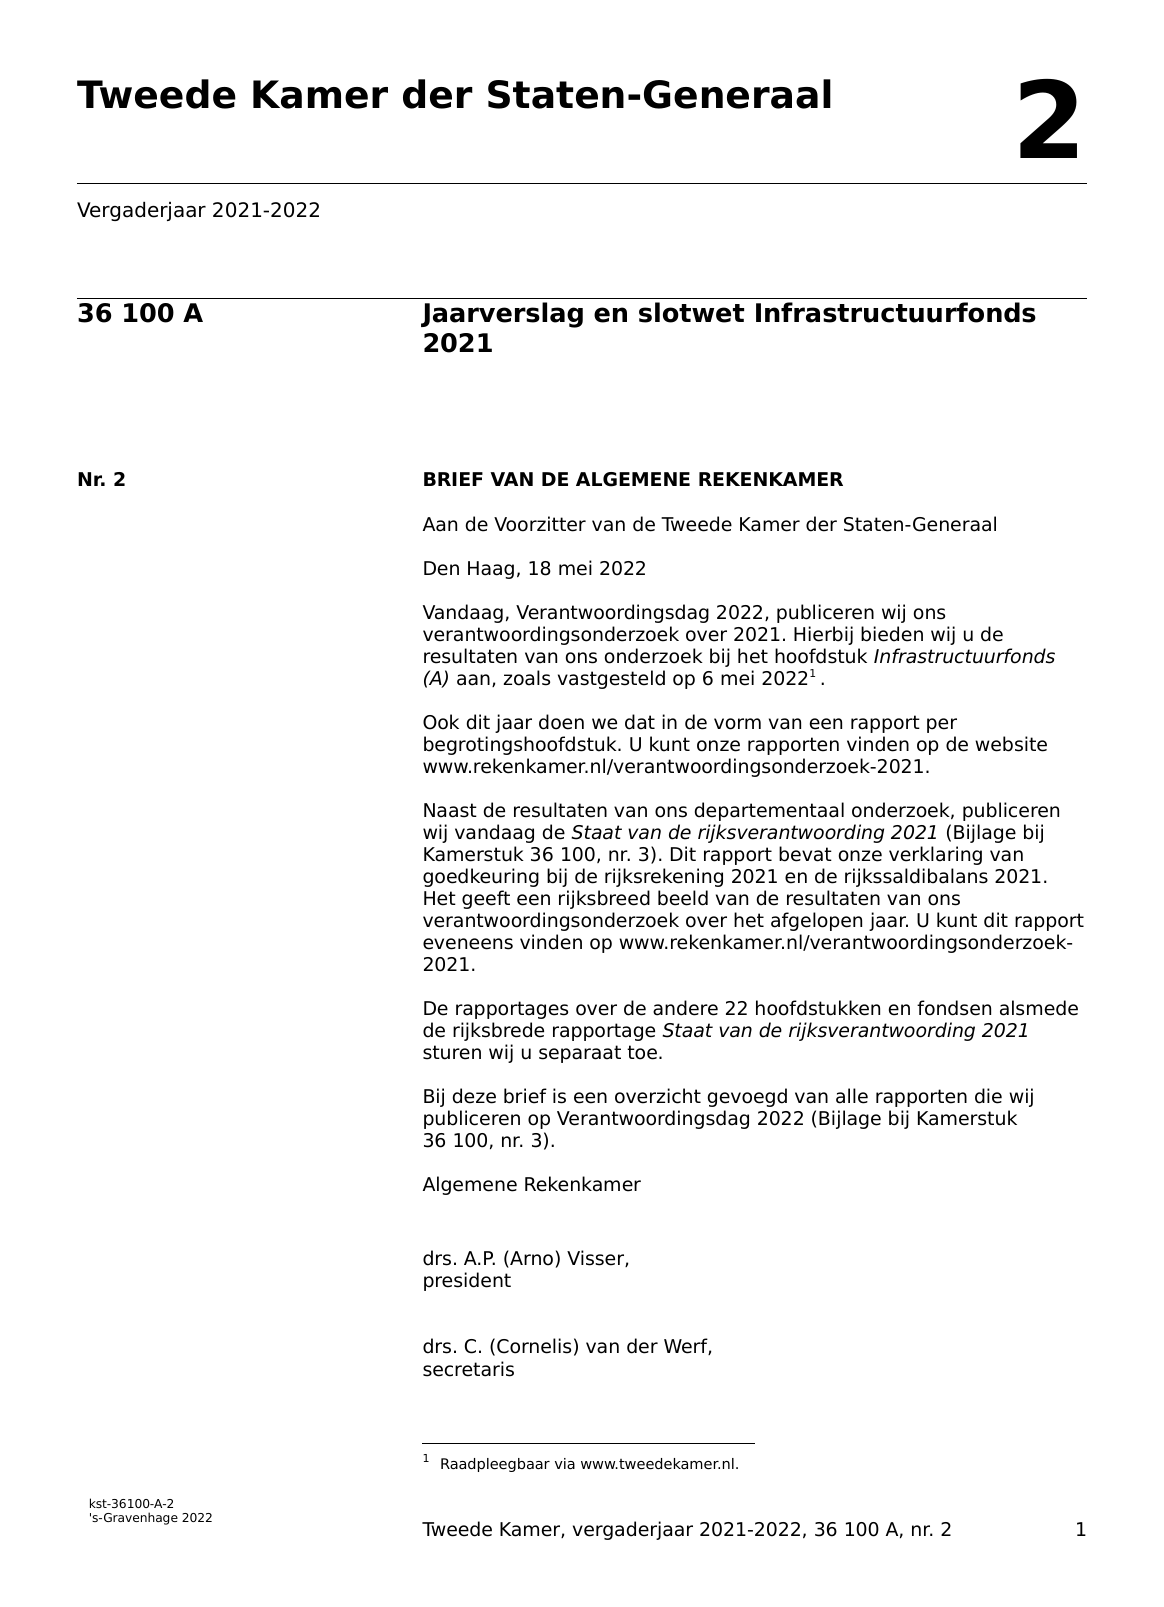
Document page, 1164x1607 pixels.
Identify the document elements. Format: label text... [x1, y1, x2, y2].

text Algemene Rekenkamer [422, 1174, 1087, 1196]
text Vandaag, Verantwoordingsdag 2022, publiceren wij ons verantwoordingsonderzoek over 2021. Hierbij bieden wij u de resultaten van ons onderzoek bij het hoofdstuk Infrastructuurfonds (A) aan, zoals vastgesteld op 6 mei 2022. [422, 602, 1087, 690]
text Aan de Voorzitter van de Tweede Kamer der Staten-Generaal [422, 513, 1087, 536]
text Den Haag, 18 mei 2022 [422, 558, 1087, 580]
subtitle 36 100 A Jaarverslag en slotwet Infrastructuurfonds 2021 [77, 299, 1087, 358]
text Raadpleegbaar via www.tweedekamer.nl. [422, 1452, 1087, 1474]
text De rapportages over de andere 22 hoofdstukken en fondsen alsmede de rijksbrede rapportage Staat van de rijksverantwoording 2021 sturen wij u separaat toe. [422, 998, 1087, 1064]
subtitle Nr. 2 BRIEF VAN DE ALGEMENE REKENKAMER [77, 469, 1087, 491]
table_cell Vergaderjaar 2021-2022 [77, 184, 1087, 298]
text Bij deze brief is een overzicht gevoegd van alle rapporten die wij publiceren op Verantwoordingsdag 2022 (Bijlage bij Kamerstuk 36 100, nr. 3). [422, 1086, 1087, 1152]
table_header Tweede Kamer der Staten-Generaal [77, 59, 886, 183]
table_header 2 [886, 59, 1087, 183]
text Naast de resultaten van ons departementaal onderzoek, publiceren wij vandaag de Staat van de rijksverantwoording 2021 (Bijlage bij Kamerstuk 36 100, nr. 3). Dit rapport bevat onze verklaring van goedkeuring bij de rijksrekening 2021 en de rijkssaldibalans 2021. Het geeft een rijksbreed beeld van de resultaten van ons verantwoordingsonderzoek over het afgelopen jaar. U kunt dit rapport eveneens vinden op www.rekenkamer.nl/verantwoordingsonderzoek-2021. [422, 800, 1087, 976]
text drs. A.P. (Arno) Visser, president [422, 1226, 1087, 1292]
text kst-36100-A-2 [88, 1497, 323, 1511]
text Ook dit jaar doen we dat in de vorm van een rapport per begrotingshoofdstuk. U kunt onze rapporten vinden op de website www.rekenkamer.nl/verantwoordingsonderzoek-2021. [422, 712, 1087, 778]
text drs. C. (Cornelis) van der Werf, secretaris [422, 1314, 1087, 1380]
text 's-Gravenhage 2022 [88, 1511, 323, 1525]
